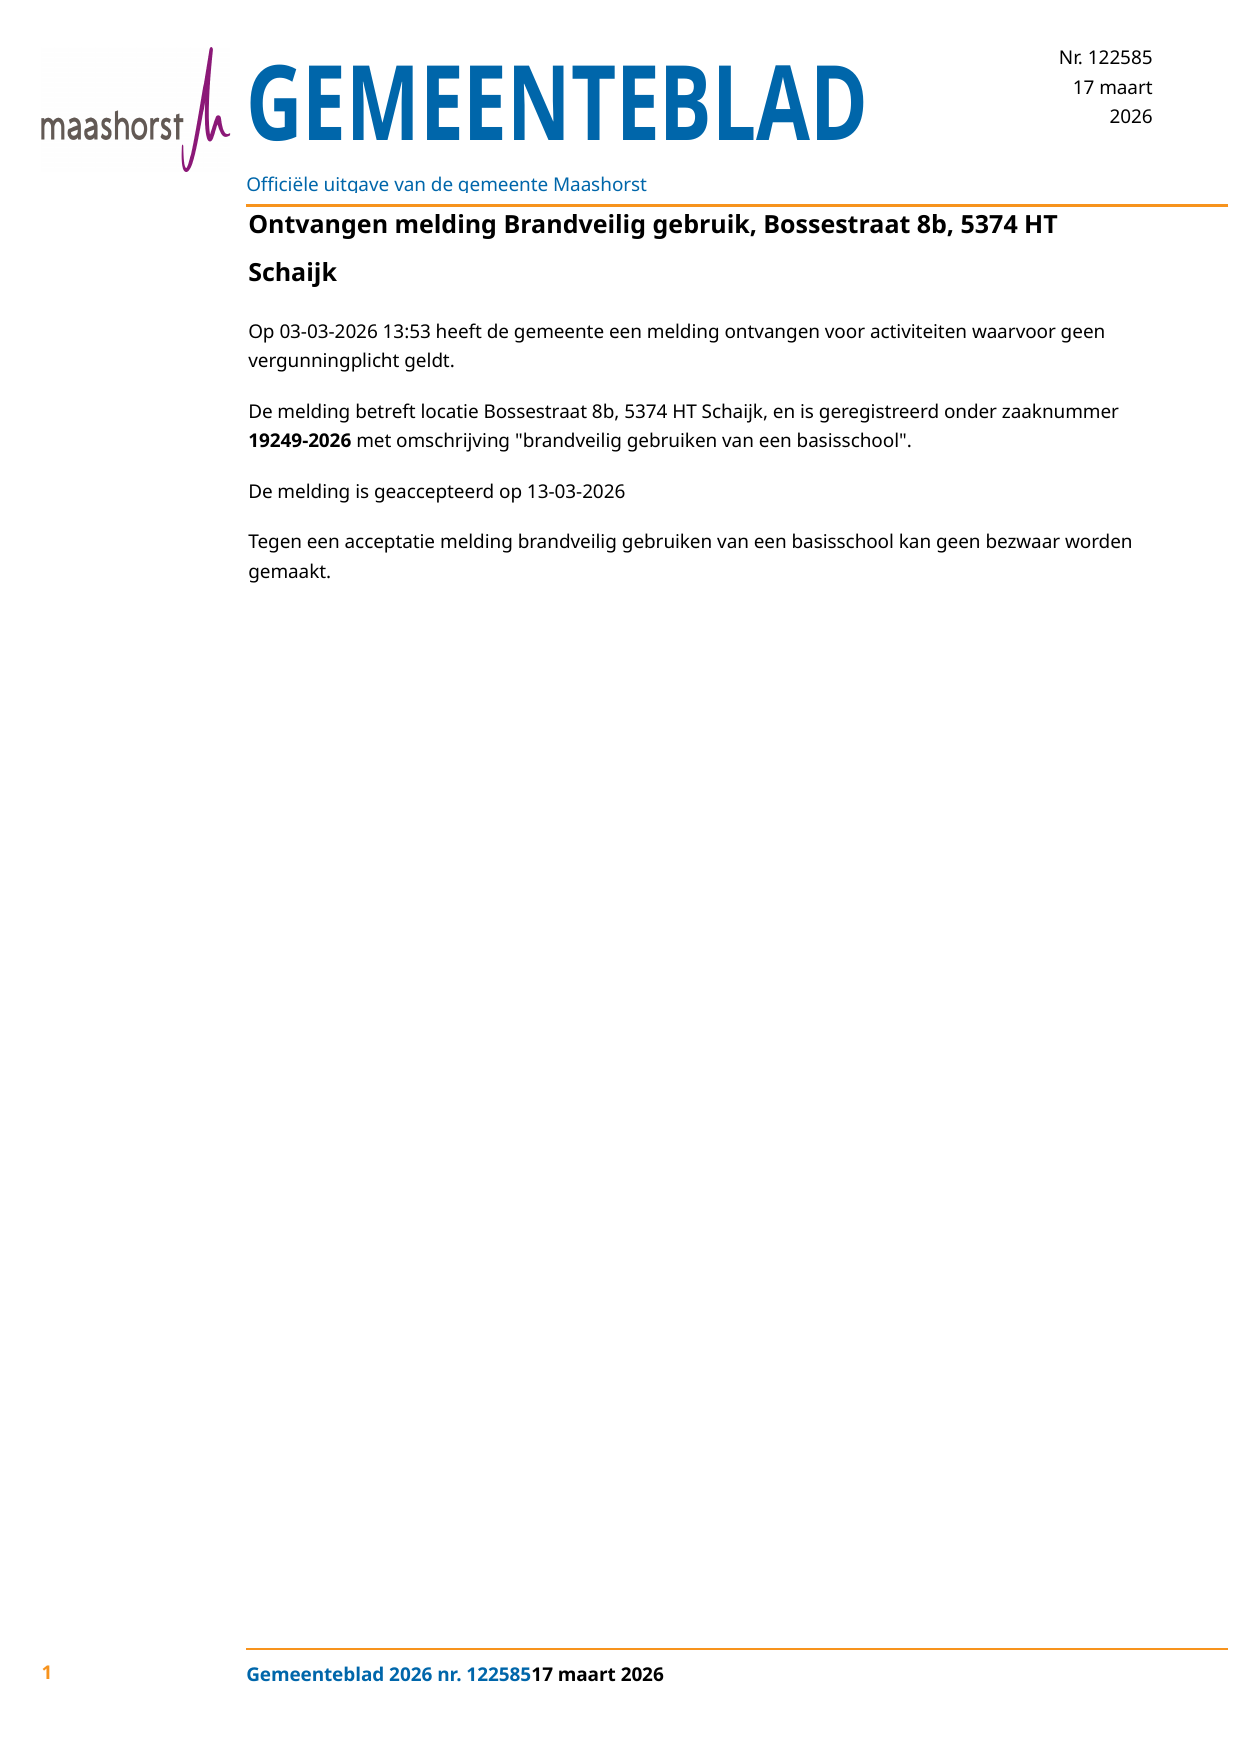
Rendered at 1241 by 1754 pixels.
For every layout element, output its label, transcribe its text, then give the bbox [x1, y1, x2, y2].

text Ontvangen melding Brandveilig gebruik, Bossestraat 8b, 5374 HT Schaijk [248, 207, 1152, 288]
picture [41, 47, 231, 172]
text Op 03-03-2026 13:53 heeft de gemeente een melding ontvangen voor activiteiten waarvoor geen vergunningplicht geldt. [248, 318, 1152, 373]
text De melding is geaccepteerd op 13-03-2026 [248, 478, 1152, 504]
text De melding betreft locatie Bossestraat 8b, 5374 HT Schaijk, en is geregistreerd onder zaaknummer 19249-2026 met omschrijving "brandveilig gebruiken van een basisschool". [248, 398, 1152, 453]
text Tegen een acceptatie melding brandveilig gebruiken van een basisschool kan geen bezwaar worden gemaakt. [248, 528, 1152, 584]
